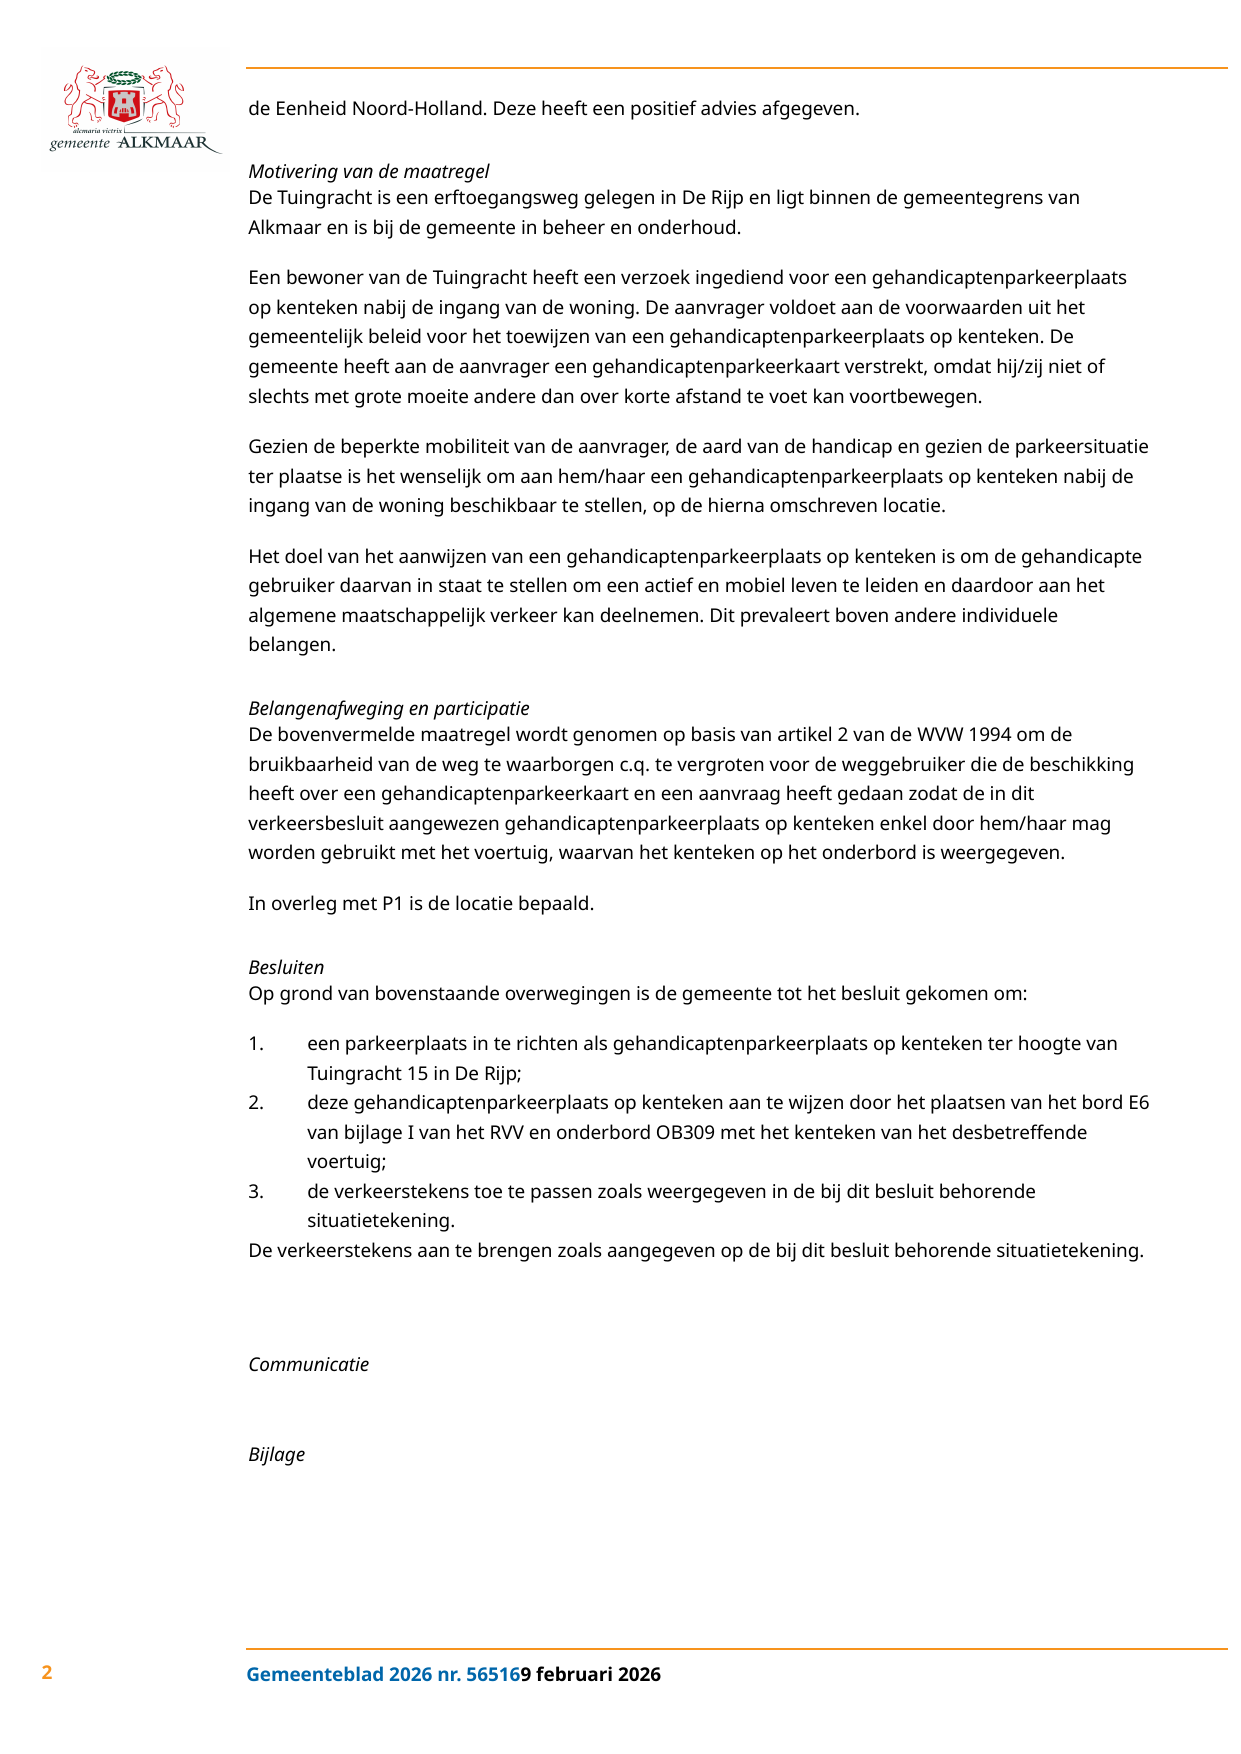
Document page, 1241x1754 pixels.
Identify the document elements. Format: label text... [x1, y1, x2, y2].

text Motivering van de maatregel [248, 159, 1152, 184]
text De Tuingracht is een erftoegangsweg gelegen in De Rijp en ligt binnen de gemeentegrens van Alkmaar en is bij de gemeente in beheer en onderhoud. [248, 184, 1152, 240]
text De verkeerstekens aan te brengen zoals aangegeven op de bij dit besluit behorende situatietekening. [248, 1237, 1152, 1263]
list de verkeerstekens toe te passen zoals weergegeven in de bij dit besluit behorende situatietekening. [248, 1178, 1152, 1233]
text In overleg met P1 is de locatie bepaald. [248, 890, 1152, 916]
text De bovenvermelde maatregel wordt genomen op basis van artikel 2 van de WVW 1994 om de bruikbaarheid van de weg te waarborgen c.q. te vergroten voor de weggebruiker die de beschikking heeft over een gehandicaptenparkeerkaart en een aanvraag heeft gedaan zodat de in dit verkeersbesluit aangewezen gehandicaptenparkeerplaats op kenteken enkel door hem/haar mag worden gebruikt met het voertuig, waarvan het kenteken op het onderbord is weergegeven. [248, 721, 1152, 865]
text Op grond van bovenstaande overwegingen is de gemeente tot het besluit gekomen om: [248, 980, 1152, 1005]
text Besluiten [248, 954, 1152, 980]
text Het doel van het aanwijzen van een gehandicaptenparkeerplaats op kenteken is om de gehandicapte gebruiker daarvan in staat te stellen om een actief en mobiel leven te leiden en daardoor aan het algemene maatschappelijk verkeer kan deelnemen. Dit prevaleert boven andere individuele belangen. [248, 543, 1152, 657]
list deze gehandicaptenparkeerplaats op kenteken aan te wijzen door het plaatsen van het bord E6 van bijlage I van het RVV en onderbord OB309 met het kenteken van het desbetreffende voertuig; [248, 1089, 1152, 1174]
text Belangenafweging en participatie [248, 696, 1152, 721]
text Communicatie [248, 1352, 1152, 1377]
list een parkeerplaats in te richten als gehandicaptenparkeerplaats op kenteken ter hoogte van Tuingracht 15 in De Rijp; [248, 1030, 1152, 1085]
text Gezien de beperkte mobiliteit van de aanvrager, de aard van de handicap en gezien de parkeersituatie ter plaatse is het wenselijk om aan hem/haar een gehandicaptenparkeerplaats op kenteken nabij de ingang van de woning beschikbaar te stellen, op de hierna omschreven locatie. [248, 433, 1152, 518]
picture [41, 47, 231, 172]
text de Eenheid Noord-Holland. Deze heeft een positief advies afgegeven. [248, 95, 1152, 121]
text Een bewoner van de Tuingracht heeft een verzoek ingediend voor een gehandicaptenparkeerplaats op kenteken nabij de ingang van de woning. De aanvrager voldoet aan de voorwaarden uit het gemeentelijk beleid voor het toewijzen van een gehandicaptenparkeerplaats op kenteken. De gemeente heeft aan de aanvrager een gehandicaptenparkeerkaart verstrekt, omdat hij/zij niet of slechts met grote moeite andere dan over korte afstand te voet kan voortbewegen. [248, 264, 1152, 408]
text Bijlage [248, 1441, 1152, 1467]
